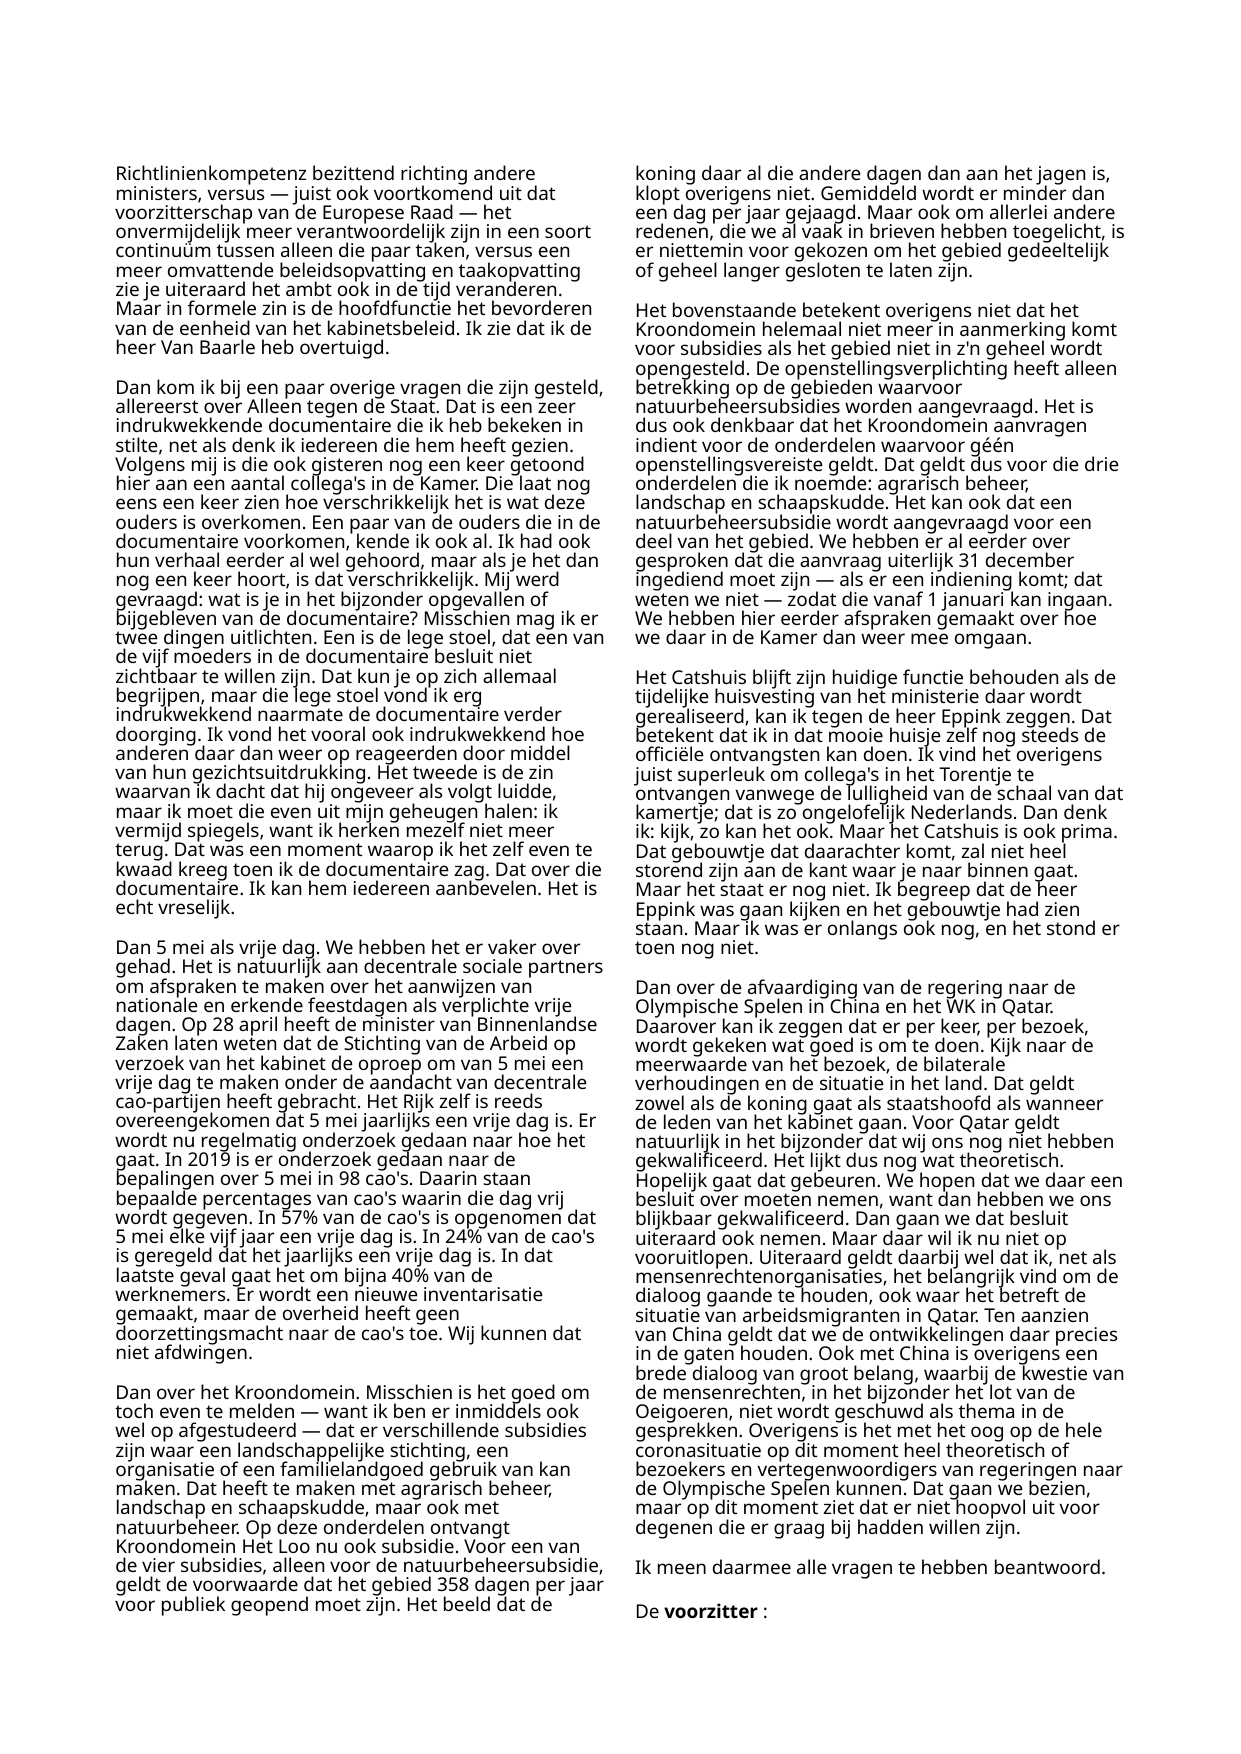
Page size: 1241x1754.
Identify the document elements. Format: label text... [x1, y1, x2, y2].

text Het bovenstaande betekent overigens niet dat het Kroondomein helemaal niet meer in aanmerking komt voor subsidies als het gebied niet in z'n geheel wordt opengesteld. De openstellingsverplichting heeft alleen betrekking op de gebieden waarvoor natuurbeheersubsidies worden aangevraagd. Het is dus ook denkbaar dat het Kroondomein aanvragen indient voor de onderdelen waarvoor géén openstellingsvereiste geldt. Dat geldt dus voor die drie onderdelen die ik noemde: agrarisch beheer, landschap en schaapskudde. Het kan ook dat een natuurbeheersubsidie wordt aangevraagd voor een deel van het gebied. We hebben er al eerder over gesproken dat die aanvraag uiterlijk 31 december ingediend moet zijn — als er een indiening komt; dat weten we niet — zodat die vanaf 1 januari kan ingaan. We hebben hier eerder afspraken gemaakt over hoe we daar in de Kamer dan weer mee omgaan. [635, 302, 1125, 648]
text Dan kom ik bij een paar overige vragen die zijn gesteld, allereerst over Alleen tegen de Staat. Dat is een zeer indrukwekkende documentaire die ik heb bekeken in stilte, net als denk ik iedereen die hem heeft gezien. Volgens mij is die ook gisteren nog een keer getoond hier aan een aantal collega's in de Kamer. Die laat nog eens een keer zien hoe verschrikkelijk het is wat deze ouders is overkomen. Een paar van de ouders die in de documentaire voorkomen, kende ik ook al. Ik had ook hun verhaal eerder al wel gehoord, maar als je het dan nog een keer hoort, is dat verschrikkelijk. Mij werd gevraagd: wat is je in het bijzonder opgevallen of bijgebleven van de documentaire? Misschien mag ik er twee dingen uitlichten. Een is de lege stoel, dat een van de vijf moeders in de documentaire besluit niet zichtbaar te willen zijn. Dat kun je op zich allemaal begrijpen, maar die lege stoel vond ik erg indrukwekkend naarmate de documentaire verder doorging. Ik vond het vooral ook indrukwekkend hoe anderen daar dan weer op reageerden door middel van hun gezichtsuitdrukking. Het tweede is de zin waarvan ik dacht dat hij ongeveer als volgt luidde, maar ik moet die even uit mijn geheugen halen: ik vermijd spiegels, want ik herken mezelf niet meer terug. Dat was een moment waarop ik het zelf even te kwaad kreeg toen ik de documentaire zag. Dat over die documentaire. Ik kan hem iedereen aanbevelen. Het is echt vreselijk. [115, 379, 605, 918]
text Richtlinienkompetenz bezittend richting andere ministers, versus — juist ook voortkomend uit dat voorzitterschap van de Europese Raad — het onvermijdelijk meer verantwoordelijk zijn in een soort continuüm tussen alleen die paar taken, versus een meer omvattende beleidsopvatting en taakopvatting zie je uiteraard het ambt ook in de tijd veranderen. Maar in formele zin is de hoofdfunctie het bevorderen van de eenheid van het kabinetsbeleid. Ik zie dat ik de heer Van Baarle heb overtuigd. [115, 165, 605, 358]
text Dan over de afvaardiging van de regering naar de Olympische Spelen in China en het WK in Qatar. Daarover kan ik zeggen dat er per keer, per bezoek, wordt gekeken wat goed is om te doen. Kijk naar de meerwaarde van het bezoek, de bilaterale verhoudingen en de situatie in het land. Dat geldt zowel als de koning gaat als staatshoofd als wanneer de leden van het kabinet gaan. Voor Qatar geldt natuurlijk in het bijzonder dat wij ons nog niet hebben gekwalificeerd. Het lijkt dus nog wat theoretisch. Hopelijk gaat dat gebeuren. We hopen dat we daar een besluit over moeten nemen, want dan hebben we ons blijkbaar gekwalificeerd. Dan gaan we dat besluit uiteraard ook nemen. Maar daar wil ik nu niet op vooruitlopen. Uiteraard geldt daarbij wel dat ik, net als mensenrechtenorganisaties, het belangrijk vind om de dialoog gaande te houden, ook waar het betreft de situatie van arbeidsmigranten in Qatar. Ten aanzien van China geldt dat we de ontwikkelingen daar precies in de gaten houden. Ook met China is overigens een brede dialoog van groot belang, waarbij de kwestie van de mensenrechten, in het bijzonder het lot van de Oeigoeren, niet wordt geschuwd als thema in de gesprekken. Overigens is het met het oog op de hele coronasituatie op dit moment heel theoretisch of bezoekers en vertegenwoordigers van regeringen naar de Olympische Spelen kunnen. Dat gaan we bezien, maar op dit moment ziet dat er niet hoopvol uit voor degenen die er graag bij hadden willen zijn. [635, 979, 1125, 1538]
text Ik meen daarmee alle vragen te hebben beantwoord. [635, 1559, 1125, 1578]
text koning daar al die andere dagen dan aan het jagen is, klopt overigens niet. Gemiddeld wordt er minder dan een dag per jaar gejaagd. Maar ook om allerlei andere redenen, die we al vaak in brieven hebben toegelicht, is er niettemin voor gekozen om het gebied gedeeltelijk of geheel langer gesloten te laten zijn. [635, 165, 1125, 281]
text Dan over het Kroondomein. Misschien is het goed om toch even te melden — want ik ben er inmiddels ook wel op afgestudeerd — dat er verschillende subsidies zijn waar een landschappelijke stichting, een organisatie of een familielandgoed gebruik van kan maken. Dat heeft te maken met agrarisch beheer, landschap en schaapskudde, maar ook met natuurbeheer. Op deze onderdelen ontvangt Kroondomein Het Loo nu ook subsidie. Voor een van de vier subsidies, alleen voor de natuurbeheersubsidie, geldt de voorwaarde dat het gebied 358 dagen per jaar voor publiek geopend moet zijn. Het beeld dat de [115, 1384, 605, 1615]
text Dan 5 mei als vrije dag. We hebben het er vaker over gehad. Het is natuurlijk aan decentrale sociale partners om afspraken te maken over het aanwijzen van nationale en erkende feestdagen als verplichte vrije dagen. Op 28 april heeft de minister van Binnenlandse Zaken laten weten dat de Stichting van de Arbeid op verzoek van het kabinet de oproep om van 5 mei een vrije dag te maken onder de aandacht van decentrale cao-partijen heeft gebracht. Het Rijk zelf is reeds overeengekomen dat 5 mei jaarlijks een vrije dag is. Er wordt nu regelmatig onderzoek gedaan naar hoe het gaat. In 2019 is er onderzoek gedaan naar de bepalingen over 5 mei in 98 cao's. Daarin staan bepaalde percentages van cao's waarin die dag vrij wordt gegeven. In 57% van de cao's is opgenomen dat 5 mei elke vijf jaar een vrije dag is. In 24% van de cao's is geregeld dat het jaarlijks een vrije dag is. In dat laatste geval gaat het om bijna 40% van de werknemers. Er wordt een nieuwe inventarisatie gemaakt, maar de overheid heeft geen doorzettingsmacht naar de cao's toe. Wij kunnen dat niet afdwingen. [115, 939, 605, 1363]
text De voorzitter : [635, 1599, 1125, 1624]
text Het Catshuis blijft zijn huidige functie behouden als de tijdelijke huisvesting van het ministerie daar wordt gerealiseerd, kan ik tegen de heer Eppink zeggen. Dat betekent dat ik in dat mooie huisje zelf nog steeds de officiële ontvangsten kan doen. Ik vind het overigens juist superleuk om collega's in het Torentje te ontvangen vanwege de lulligheid van de schaal van dat kamertje; dat is zo ongelofelijk Nederlands. Dan denk ik: kijk, zo kan het ook. Maar het Catshuis is ook prima. Dat gebouwtje dat daarachter komt, zal niet heel storend zijn aan de kant waar je naar binnen gaat. Maar het staat er nog niet. Ik begreep dat de heer Eppink was gaan kijken en het gebouwtje had zien staan. Maar ik was er onlangs ook nog, en het stond er toen nog niet. [635, 669, 1125, 958]
